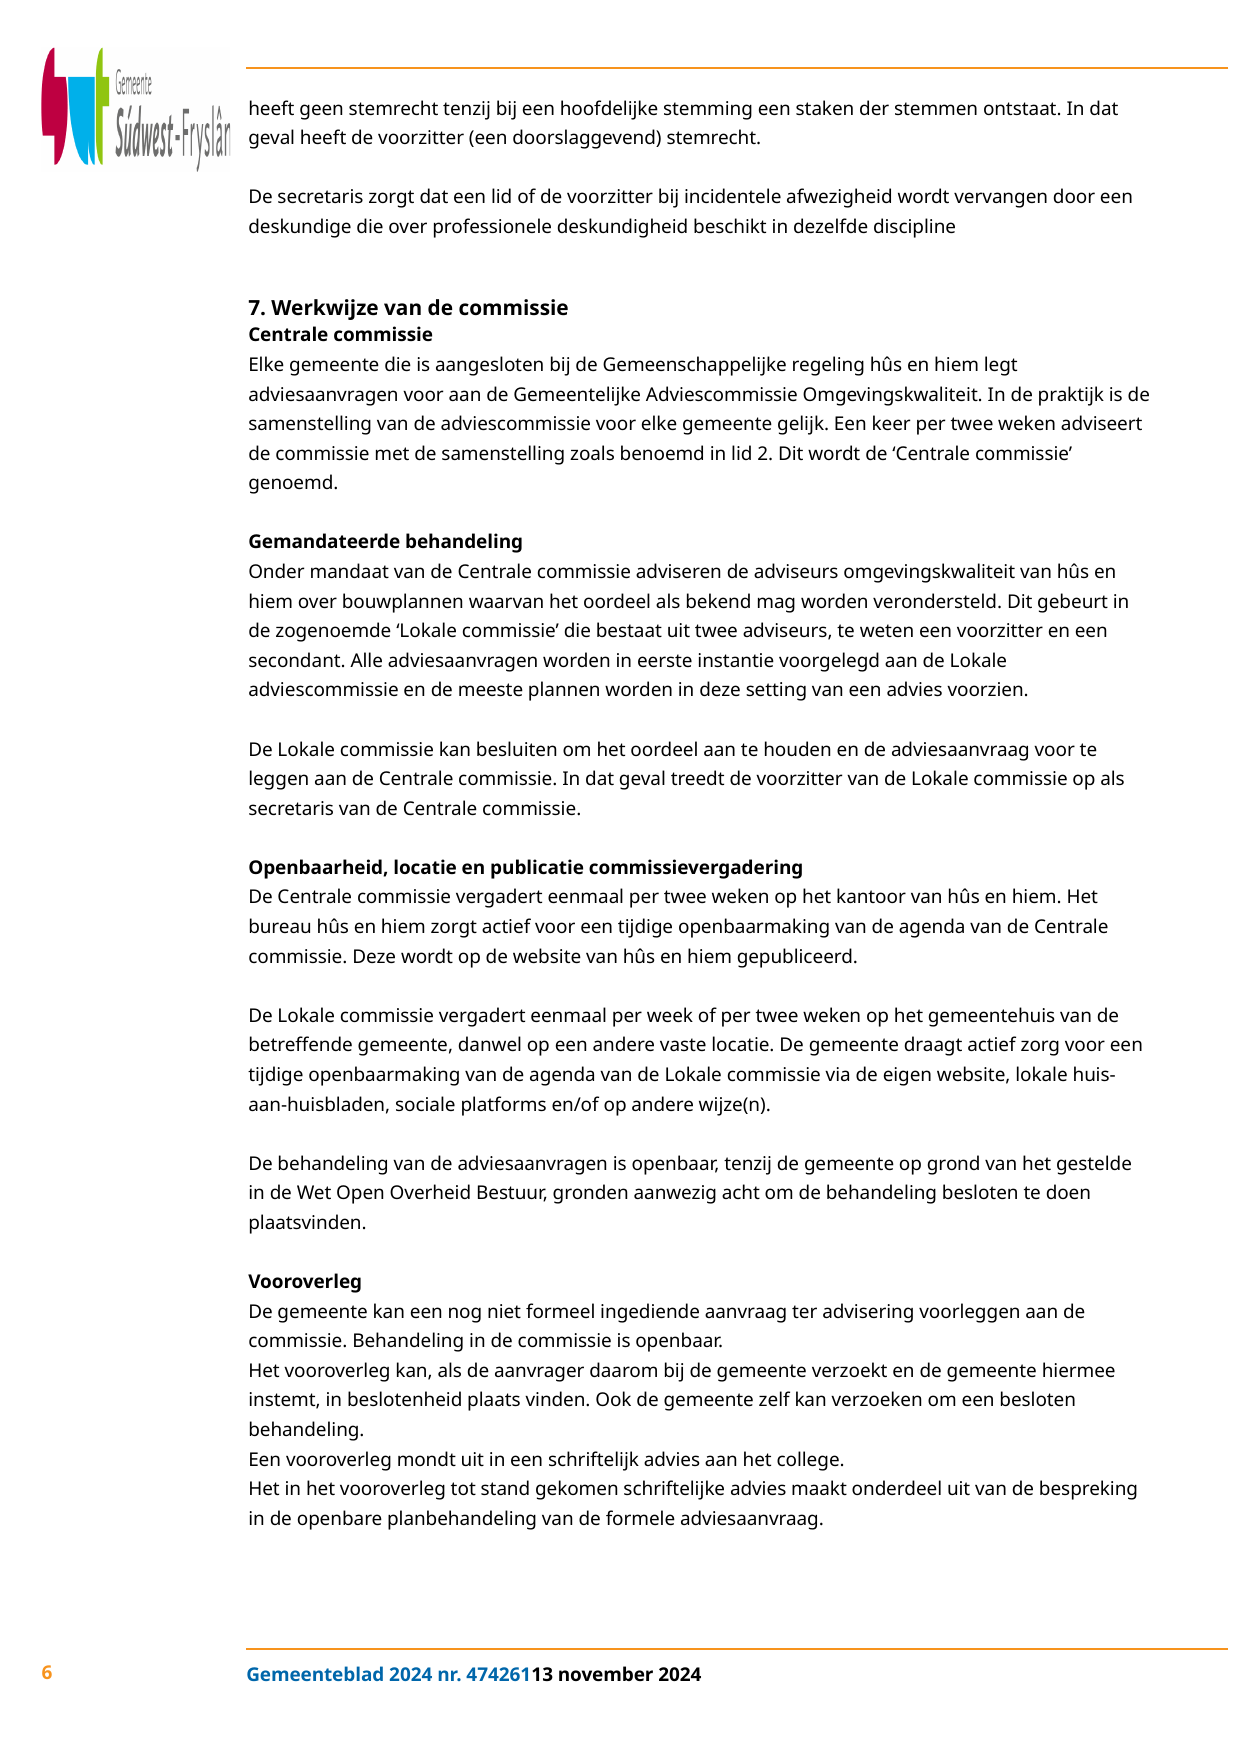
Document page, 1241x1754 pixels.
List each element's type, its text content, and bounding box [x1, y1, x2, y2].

text Vooroverleg [248, 1268, 1152, 1294]
text Het in het vooroverleg tot stand gekomen schriftelijke advies maakt onderdeel uit van de bespreking in de openbare planbehandeling van de formele adviesaanvraag. [248, 1475, 1152, 1531]
text heeft geen stemrecht tenzij bij een hoofdelijke stemming een staken der stemmen ontstaat. In dat geval heeft de voorzitter (een doorslaggevend) stemrecht. [248, 95, 1152, 150]
text Een vooroverleg mondt uit in een schriftelijk advies aan het college. [248, 1446, 1152, 1471]
text De Centrale commissie vergadert eenmaal per twee weken op het kantoor van hûs en hiem. Het bureau hûs en hiem zorgt actief voor een tijdige openbaarmaking van de agenda van de Centrale commissie. Deze wordt op de website van hûs en hiem gepubliceerd. [248, 884, 1152, 968]
text Het vooroverleg kan, als de aanvrager daarom bij de gemeente verzoekt en de gemeente hiermee instemt, in beslotenheid plaats vinden. Ook de gemeente zelf kan verzoeken om een besloten behandeling. [248, 1357, 1152, 1442]
text De Lokale commissie vergadert eenmaal per week of per twee weken op het gemeentehuis van de betreffende gemeente, danwel op een andere vaste locatie. De gemeente draagt actief zorg voor een tijdige openbaarmaking van de agenda van de Lokale commissie via de eigen website, lokale huis-aan-huisbladen, sociale platforms en/of op andere wijze(n). [248, 1002, 1152, 1116]
text De secretaris zorgt dat een lid of de voorzitter bij incidentele afwezigheid wordt vervangen door een deskundige die over professionele deskundigheid beschikt in dezelfde discipline [248, 183, 1152, 239]
text De Lokale commissie kan besluiten om het oordeel aan te houden en de adviesaanvraag voor te leggen aan de Centrale commissie. In dat geval treedt de voorzitter van de Lokale commissie op als secretaris van de Centrale commissie. [248, 736, 1152, 821]
text Elke gemeente die is aangesloten bij de Gemeenschappelijke regeling hûs en hiem legt adviesaanvragen voor aan de Gemeentelijke Adviescommissie Omgevingskwaliteit. In de praktijk is de samenstelling van de adviescommissie voor elke gemeente gelijk. Een keer per twee weken adviseert de commissie met de samenstelling zoals benoemd in lid 2. Dit wordt de ‘Centrale commissie’ genoemd. [248, 351, 1152, 495]
text 7. Werkwijze van de commissie [248, 293, 1152, 322]
picture [41, 47, 231, 172]
text Centrale commissie [248, 322, 1152, 347]
text Gemandateerde behandeling [248, 529, 1152, 554]
text Onder mandaat van de Centrale commissie adviseren de adviseurs omgevingskwaliteit van hûs en hiem over bouwplannen waarvan het oordeel als bekend mag worden verondersteld. Dit gebeurt in de zogenoemde ‘Lokale commissie’ die bestaat uit twee adviseurs, te weten een voorzitter en een secondant. Alle adviesaanvragen worden in eerste instantie voorgelegd aan de Lokale adviescommissie en de meeste plannen worden in deze setting van een advies voorzien. [248, 558, 1152, 702]
text Openbaarheid, locatie en publicatie commissievergadering [248, 854, 1152, 880]
text De behandeling van de adviesaanvragen is openbaar, tenzij de gemeente op grond van het gestelde in de Wet Open Overheid Bestuur, gronden aanwezig acht om de behandeling besloten te doen plaatsvinden. [248, 1150, 1152, 1235]
text De gemeente kan een nog niet formeel ingediende aanvraag ter advisering voorleggen aan de commissie. Behandeling in de commissie is openbaar. [248, 1298, 1152, 1353]
